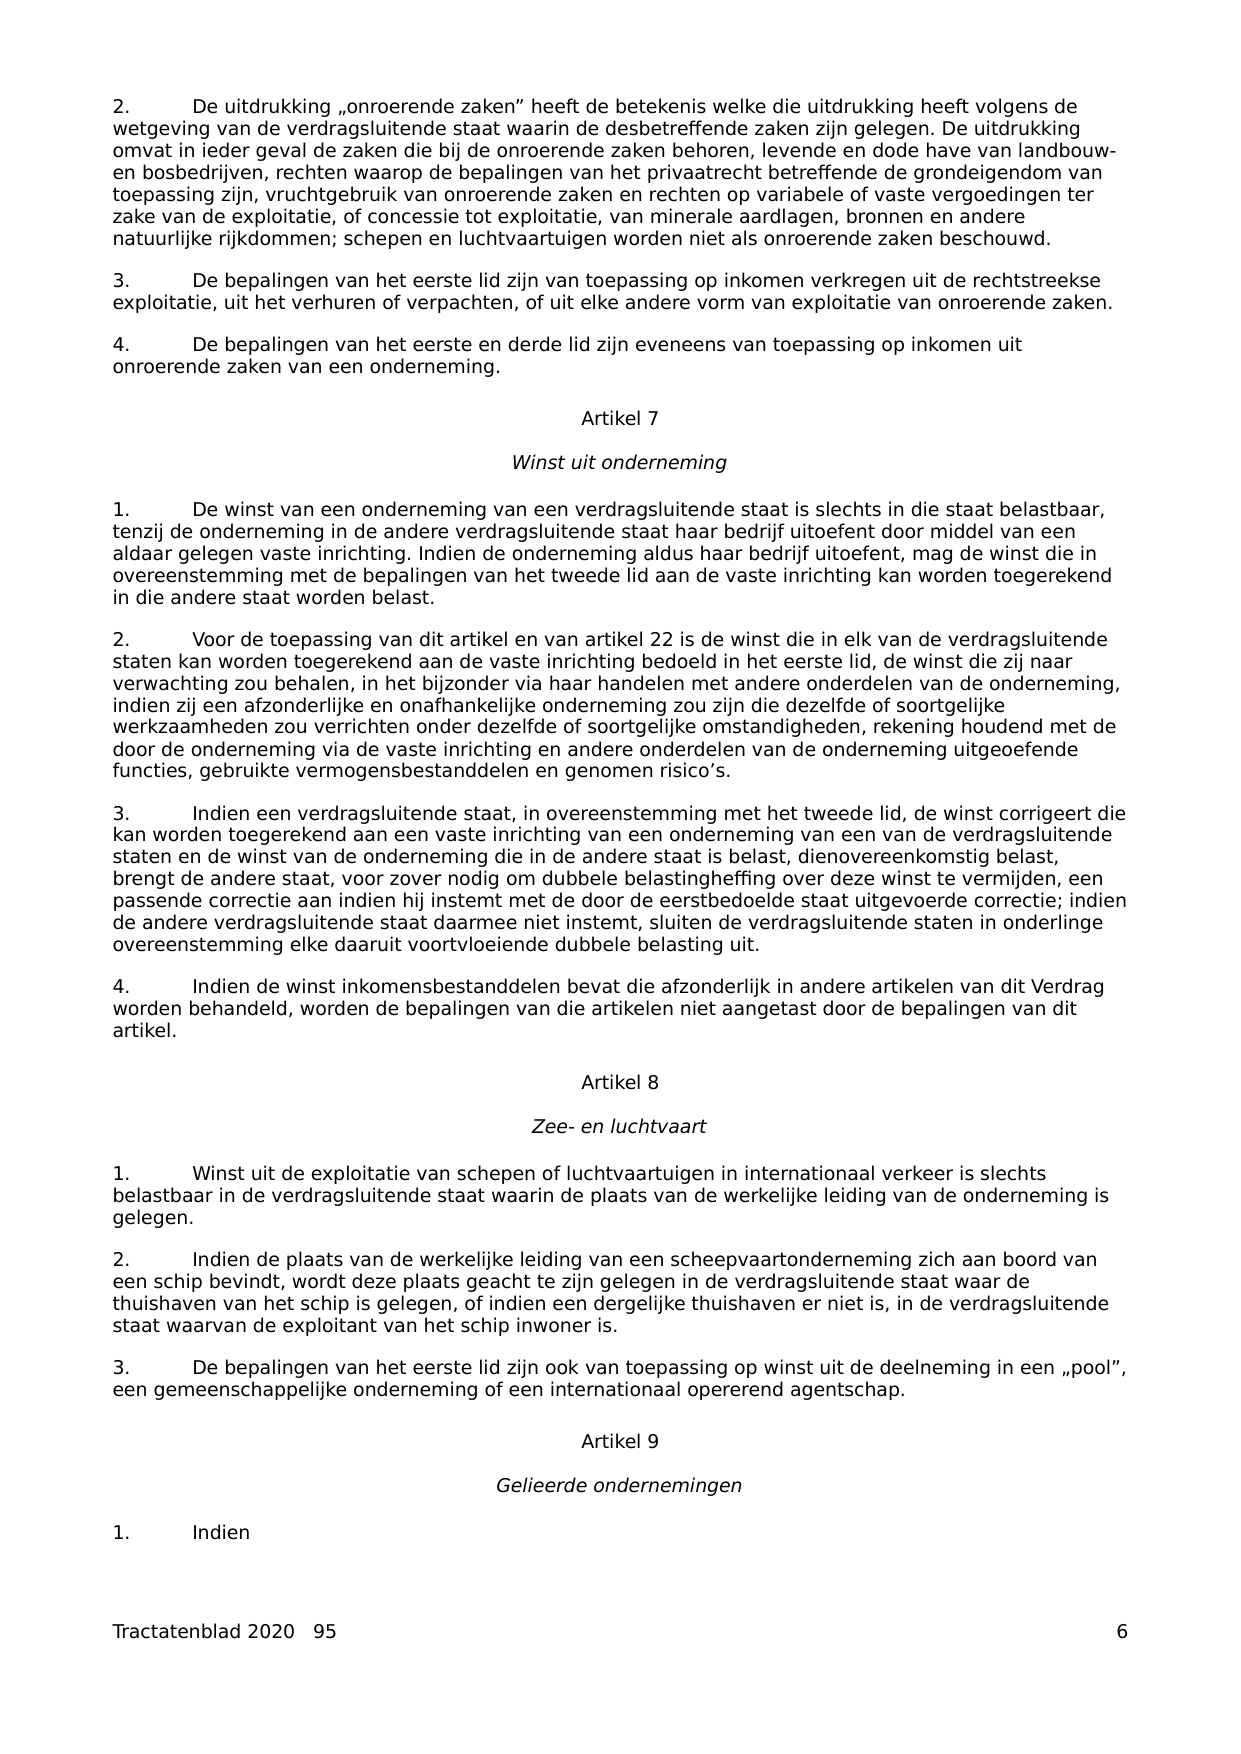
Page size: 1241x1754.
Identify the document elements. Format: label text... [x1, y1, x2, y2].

text 4. Indien de winst inkomensbestanddelen bevat die afzonderlijk in andere artikelen van dit Verdrag worden behandeld, worden de bepalingen van die artikelen niet aangetast door de bepalingen van dit artikel. [112, 976, 1128, 1042]
text 2. Voor de toepassing van dit artikel en van artikel 22 is de winst die in elk van de verdragsluitende staten kan worden toegerekend aan de vaste inrichting bedoeld in het eerste lid, de winst die zij naar verwachting zou behalen, in het bijzonder via haar handelen met andere onderdelen van de onderneming, indien zij een afzonderlijke en onafhankelijke onderneming zou zijn die dezelfde of soortgelijke werkzaamheden zou verrichten onder dezelfde of soortgelijke omstandigheden, rekening houdend met de door de onderneming via de vaste inrichting en andere onderdelen van de onderneming uitgeoefende functies, gebruikte vermogensbestanddelen en genomen risico’s. [112, 628, 1128, 782]
subtitle Artikel 8 Zee- en luchtvaart [112, 1072, 1128, 1138]
text 3. De bepalingen van het eerste lid zijn ook van toepassing op winst uit de deelneming in een „pool”, een gemeenschappelijke onderneming of een internationaal opererend agentschap. [112, 1357, 1128, 1401]
text 2. Indien de plaats van de werkelijke leiding van een scheepvaartonderneming zich aan boord van een schip bevindt, wordt deze plaats geacht te zijn gelegen in de verdragsluitende staat waar de thuishaven van het schip is gelegen, of indien een dergelijke thuishaven er niet is, in de verdragsluitende staat waarvan de exploitant van het schip inwoner is. [112, 1249, 1128, 1337]
text 3. Indien een verdragsluitende staat, in overeenstemming met het tweede lid, de winst corrigeert die kan worden toegerekend aan een vaste inrichting van een onderneming van een van de verdragsluitende staten en de winst van de onderneming die in de andere staat is belast, dienovereenkomstig belast, brengt de andere staat, voor zover nodig om dubbele belastingheffing over deze winst te vermijden, een passende correctie aan indien hij instemt met de door de eerstbedoelde staat uitgevoerde correctie; indien de andere verdragsluitende staat daarmee niet instemt, sluiten de verdragsluitende staten in onderlinge overeenstemming elke daaruit voortvloeiende dubbele belasting uit. [112, 802, 1128, 956]
text 1. Winst uit de exploitatie van schepen of luchtvaartuigen in internationaal verkeer is slechts belastbaar in de verdragsluitende staat waarin de plaats van de werkelijke leiding van de onderneming is gelegen. [112, 1163, 1128, 1229]
text 2. De uitdrukking „onroerende zaken” heeft de betekenis welke die uitdrukking heeft volgens de wetgeving van de verdragsluitende staat waarin de desbetreffende zaken zijn gelegen. De uitdrukking omvat in ieder geval de zaken die bij de onroerende zaken behoren, levende en dode have van landbouw- en bosbedrijven, rechten waarop de bepalingen van het privaatrecht betreffende de grondeigendom van toepassing zijn, vruchtgebruik van onroerende zaken en rechten op variabele of vaste vergoedingen ter zake van de exploitatie, of concessie tot exploitatie, van minerale aardlagen, bronnen en andere natuurlijke rijkdommen; schepen en luchtvaartuigen worden niet als onroerende zaken beschouwd. [112, 96, 1128, 250]
subtitle Artikel 9 Gelieerde ondernemingen [112, 1431, 1128, 1497]
text 3. De bepalingen van het eerste lid zijn van toepassing op inkomen verkregen uit de rechtstreekse exploitatie, uit het verhuren of verpachten, of uit elke andere vorm van exploitatie van onroerende zaken. [112, 270, 1128, 314]
text 4. De bepalingen van het eerste en derde lid zijn eveneens van toepassing op inkomen uit onroerende zaken van een onderneming. [112, 334, 1128, 378]
text 1. De winst van een onderneming van een verdragsluitende staat is slechts in die staat belastbaar, tenzij de onderneming in de andere verdragsluitende staat haar bedrijf uitoefent door middel van een aldaar gelegen vaste inrichting. Indien de onderneming aldus haar bedrijf uitoefent, mag de winst die in overeenstemming met de bepalingen van het tweede lid aan de vaste inrichting kan worden toegerekend in die andere staat worden belast. [112, 499, 1128, 608]
subtitle Artikel 7 Winst uit onderneming [112, 408, 1128, 474]
text 1. Indien [112, 1522, 1128, 1544]
